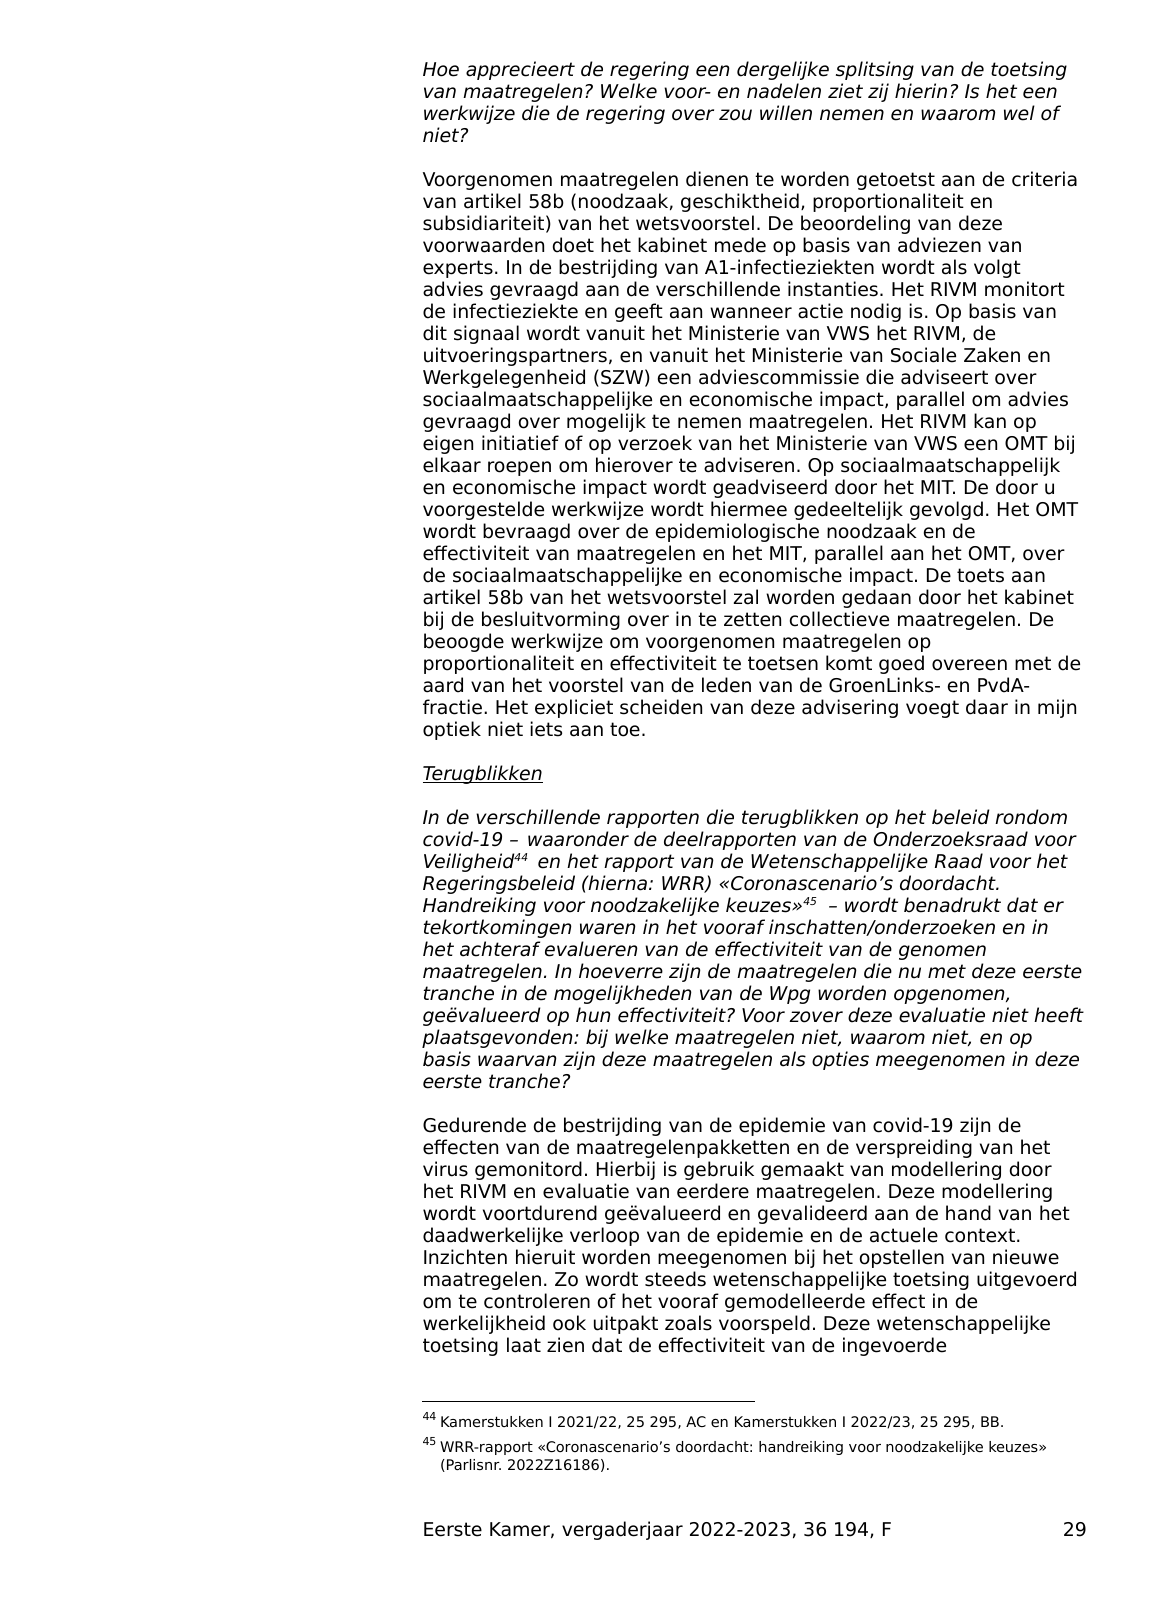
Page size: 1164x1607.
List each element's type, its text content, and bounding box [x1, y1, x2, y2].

text Voorgenomen maatregelen dienen te worden getoetst aan de criteria van artikel 58b (noodzaak, geschiktheid, proportionaliteit en subsidiariteit) van het wetsvoorstel. De beoordeling van deze voorwaarden doet het kabinet mede op basis van adviezen van experts. In de bestrijding van A1-infectieziekten wordt als volgt advies gevraagd aan de verschillende instanties. Het RIVM monitort de infectieziekte en geeft aan wanneer actie nodig is. Op basis van dit signaal wordt vanuit het Ministerie van VWS het RIVM, de uitvoeringspartners, en vanuit het Ministerie van Sociale Zaken en Werkgelegenheid (SZW) een adviescommissie die adviseert over sociaalmaatschappelijke en economische impact, parallel om advies gevraagd over mogelijk te nemen maatregelen. Het RIVM kan op eigen initiatief of op verzoek van het Ministerie van VWS een OMT bij elkaar roepen om hierover te adviseren. Op sociaalmaatschappelijk en economische impact wordt geadviseerd door het MIT. De door u voorgestelde werkwijze wordt hiermee gedeeltelijk gevolgd. Het OMT wordt bevraagd over de epidemiologische noodzaak en de effectiviteit van maatregelen en het MIT, parallel aan het OMT, over de sociaalmaatschappelijke en economische impact. De toets aan artikel 58b van het wetsvoorstel zal worden gedaan door het kabinet bij de besluitvorming over in te zetten collectieve maatregelen. De beoogde werkwijze om voorgenomen maatregelen op proportionaliteit en effectiviteit te toetsen komt goed overeen met de aard van het voorstel van de leden van de GroenLinks- en PvdA-fractie. Het expliciet scheiden van deze advisering voegt daar in mijn optiek niet iets aan toe. [422, 169, 1087, 741]
text Kamerstukken I 2021/22, 25 295, AC en Kamerstukken I 2022/23, 25 295, BB. [422, 1410, 1087, 1432]
text Hoe apprecieert de regering een dergelijke splitsing van de toetsing van maatregelen? Welke voor- en nadelen ziet zij hierin? Is het een werkwijze die de regering over zou willen nemen en waarom wel of niet? [422, 59, 1087, 147]
text In de verschillende rapporten die terugblikken op het beleid rondom covid-19 – waaronder de deelrapporten van de Onderzoeksraad voor Veiligheid en het rapport van de Wetenschappelijke Raad voor het Regeringsbeleid (hierna: WRR) «Coronascenario’s doordacht. Handreiking voor noodzakelijke keuzes» – wordt benadrukt dat er tekortkomingen waren in het vooraf inschatten/onderzoeken en in het achteraf evalueren van de effectiviteit van de genomen maatregelen. In hoeverre zijn de maatregelen die nu met deze eerste tranche in de mogelijkheden van de Wpg worden opgenomen, geëvalueerd op hun effectiviteit? Voor zover deze evaluatie niet heeft plaatsgevonden: bij welke maatregelen niet, waarom niet, en op basis waarvan zijn deze maatregelen als opties meegenomen in deze eerste tranche? [422, 807, 1087, 1093]
text WRR-rapport «Coronascenario’s doordacht: handreiking voor noodzakelijke keuzes» (Parlisnr. 2022Z16186). [422, 1435, 1087, 1474]
subtitle Terugblikken [422, 763, 1087, 785]
text Gedurende de bestrijding van de epidemie van covid-19 zijn de effecten van de maatregelenpakketten en de verspreiding van het virus gemonitord. Hierbij is gebruik gemaakt van modellering door het RIVM en evaluatie van eerdere maatregelen. Deze modellering wordt voortdurend geëvalueerd en gevalideerd aan de hand van het daadwerkelijke verloop van de epidemie en de actuele context. Inzichten hieruit worden meegenomen bij het opstellen van nieuwe maatregelen. Zo wordt steeds wetenschappelijke toetsing uitgevoerd om te controleren of het vooraf gemodelleerde effect in de werkelijkheid ook uitpakt zoals voorspeld. Deze wetenschappelijke toetsing laat zien dat de effectiviteit van de ingevoerde [422, 1115, 1087, 1357]
